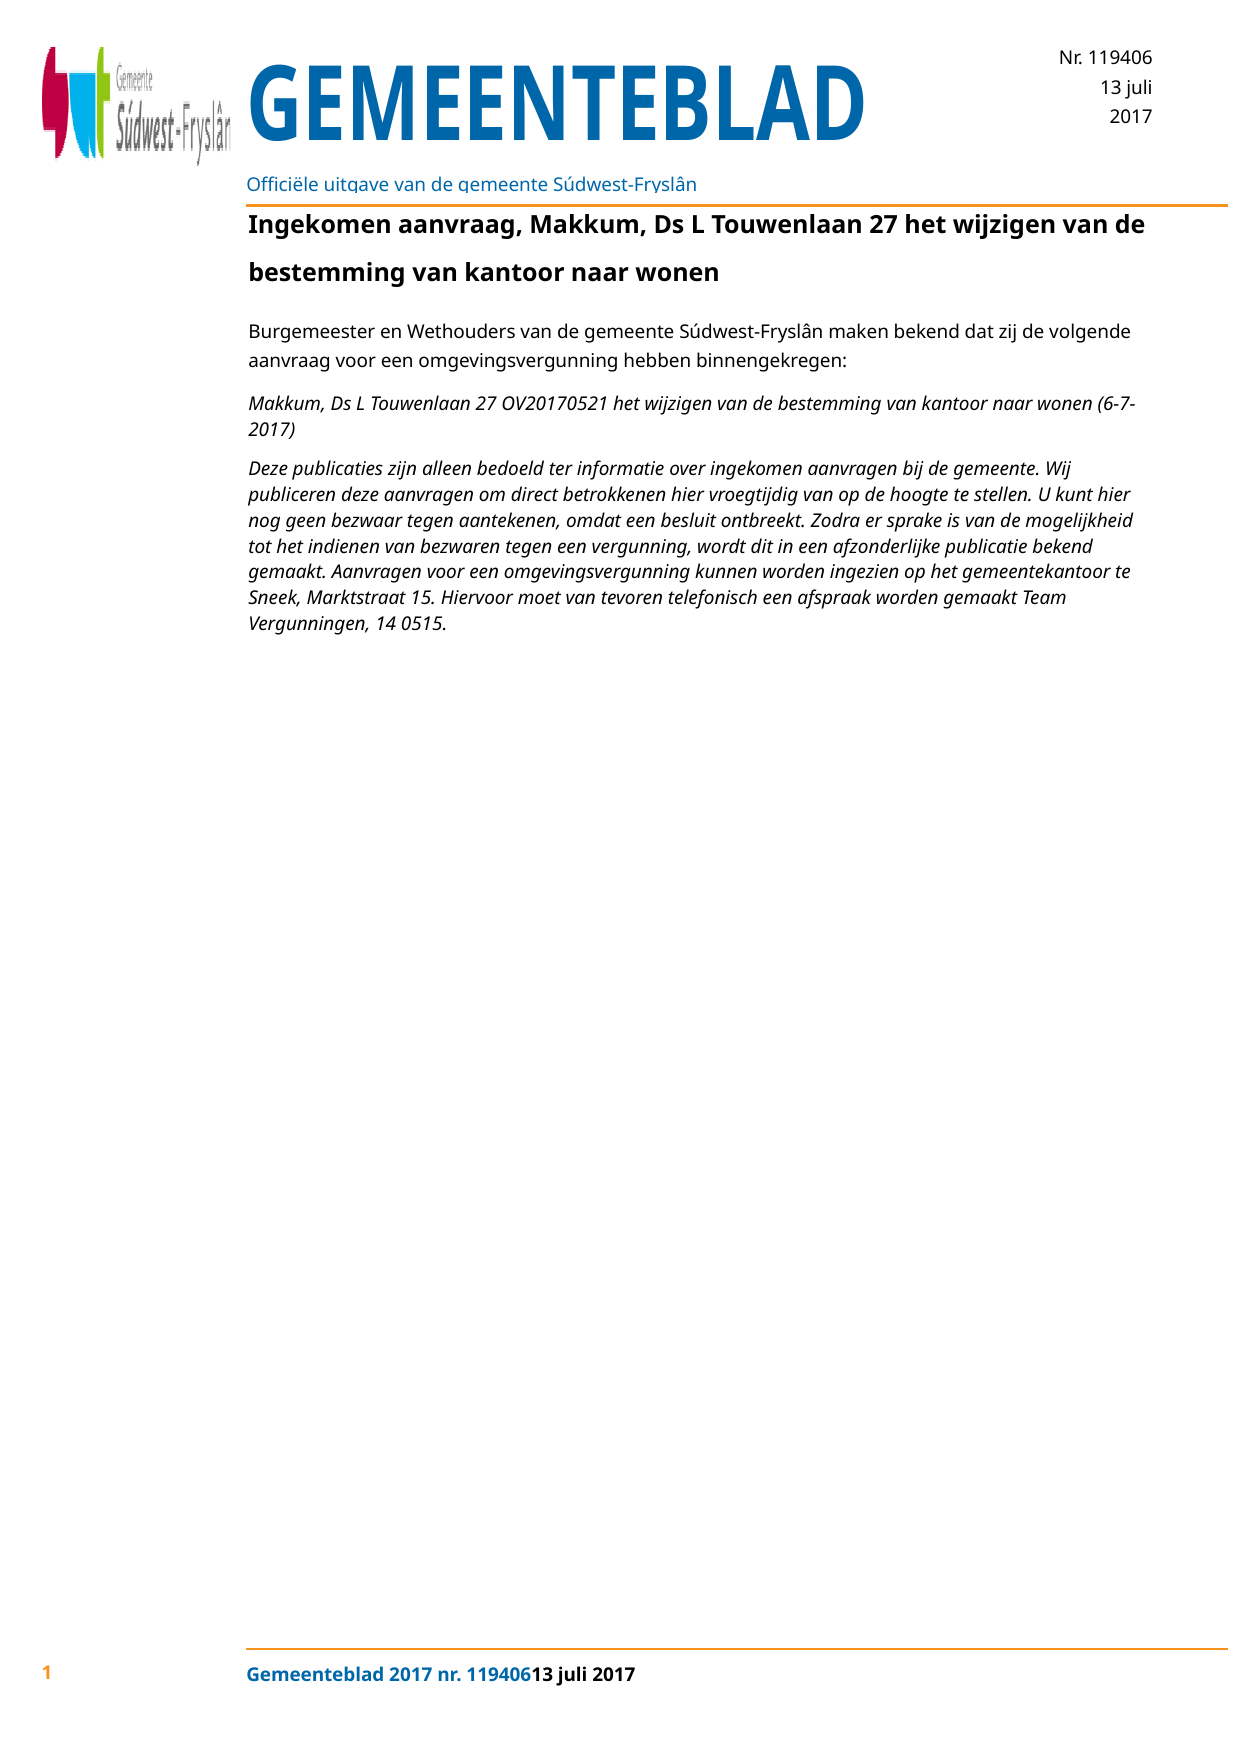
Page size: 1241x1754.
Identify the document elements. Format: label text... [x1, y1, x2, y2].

text Burgemeester en Wethouders van de gemeente Súdwest-Fryslân maken bekend dat zij de volgende aanvraag voor een omgevingsvergunning hebben binnengekregen: [248, 318, 1152, 373]
picture [41, 47, 231, 172]
text Ingekomen aanvraag, Makkum, Ds L Touwenlaan 27 het wijzigen van de bestemming van kantoor naar wonen [248, 207, 1152, 288]
text Deze publicaties zijn alleen bedoeld ter informatie over ingekomen aanvragen bij de gemeente. Wij publiceren deze aanvragen om direct betrokkenen hier vroegtijdig van op de hoogte te stellen. U kunt hier nog geen bezwaar tegen aantekenen, omdat een besluit ontbreekt. Zodra er sprake is van de mogelijkheid tot het indienen van bezwaren tegen een vergunning, wordt dit in een afzonderlijke publicatie bekend gemaakt. Aanvragen voor een omgevingsvergunning kunnen worden ingezien op het gemeentekantoor te Sneek, Marktstraat 15. Hiervoor moet van tevoren telefonisch een afspraak worden gemaakt Team Vergunningen, 14 0515. [248, 456, 1152, 636]
text Makkum, Ds L Touwenlaan 27 OV20170521 het wijzigen van de bestemming van kantoor naar wonen (6-7-2017) [248, 391, 1152, 442]
